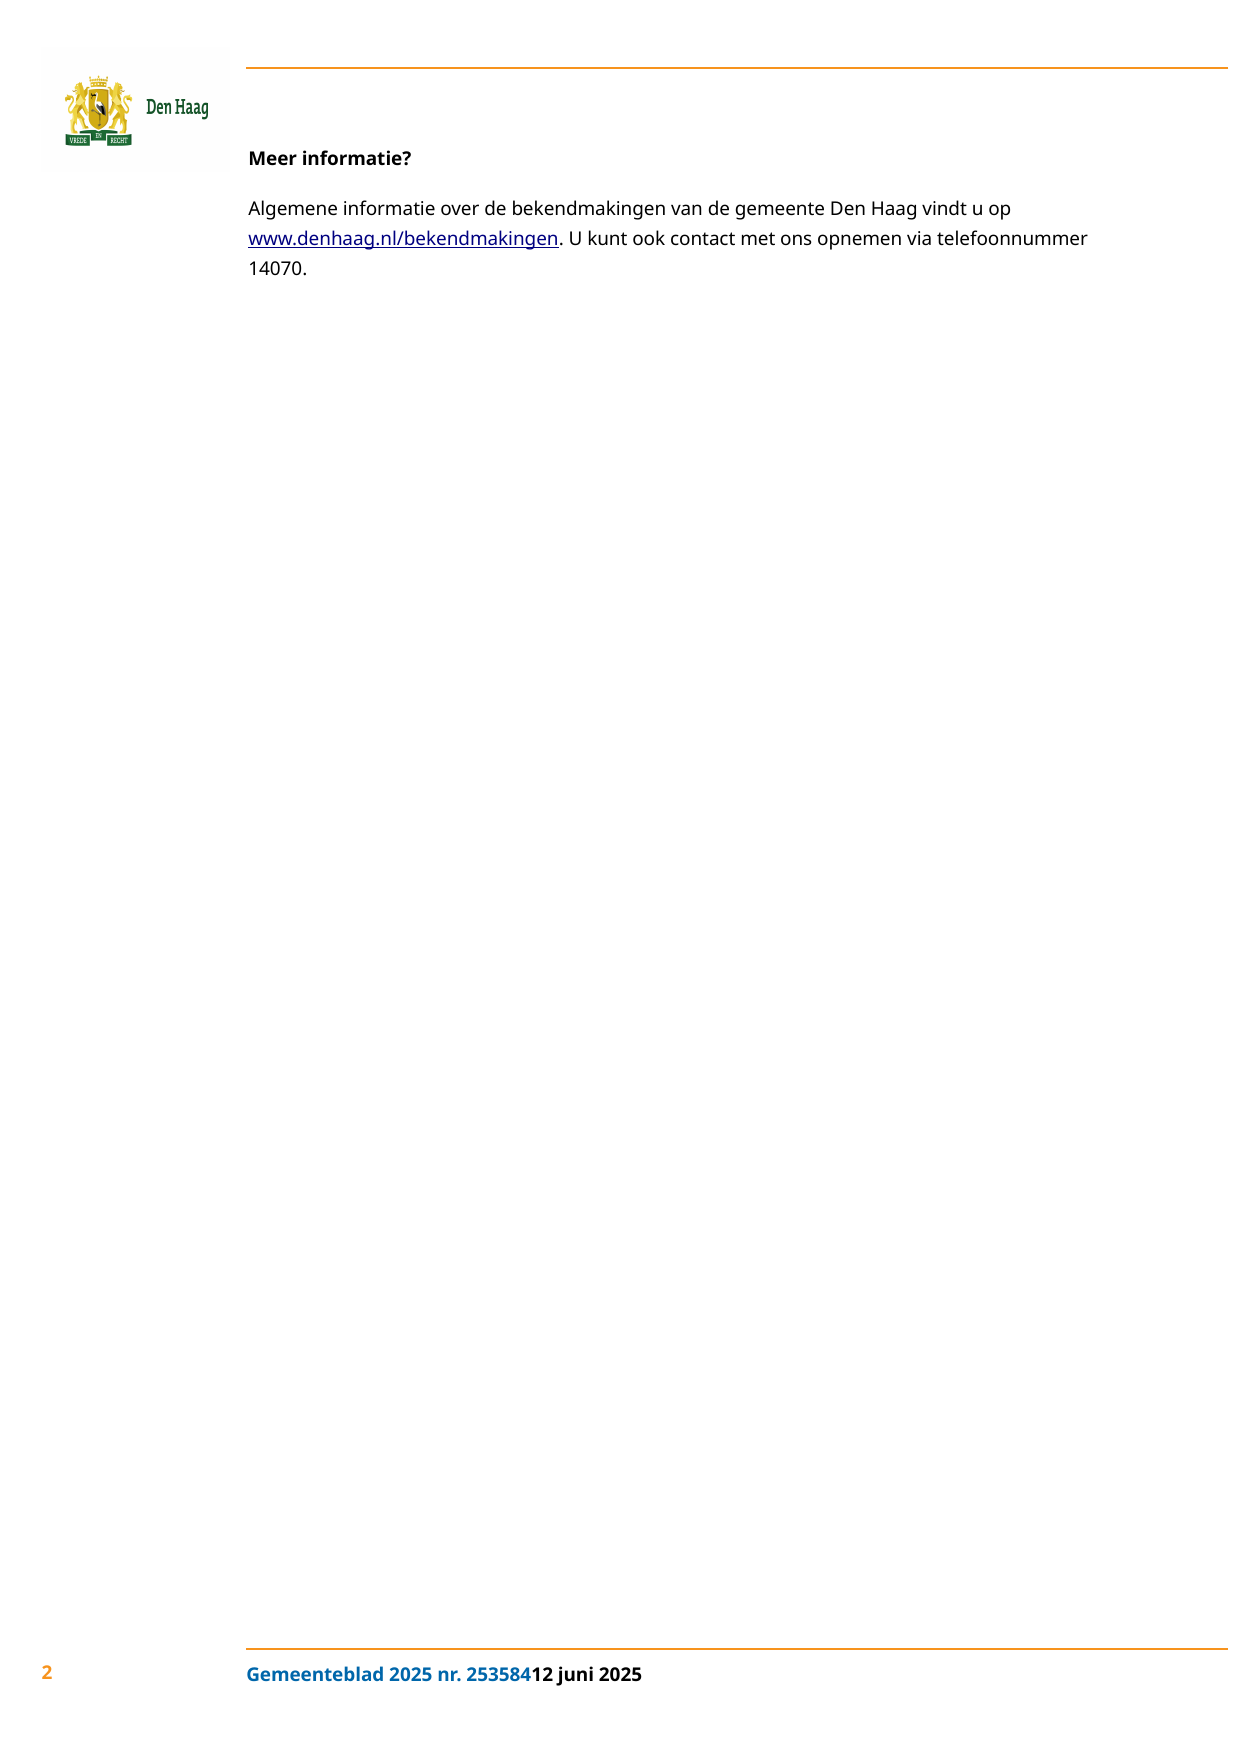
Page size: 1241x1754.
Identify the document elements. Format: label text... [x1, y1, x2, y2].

picture [41, 47, 231, 172]
text Algemene informatie over de bekendmakingen van de gemeente Den Haag vindt u op www.denhaag.nl/bekendmakingen. U kunt ook contact met ons opnemen via telefoonnummer 14070. [248, 196, 1152, 281]
text Meer informatie? [248, 145, 1152, 171]
